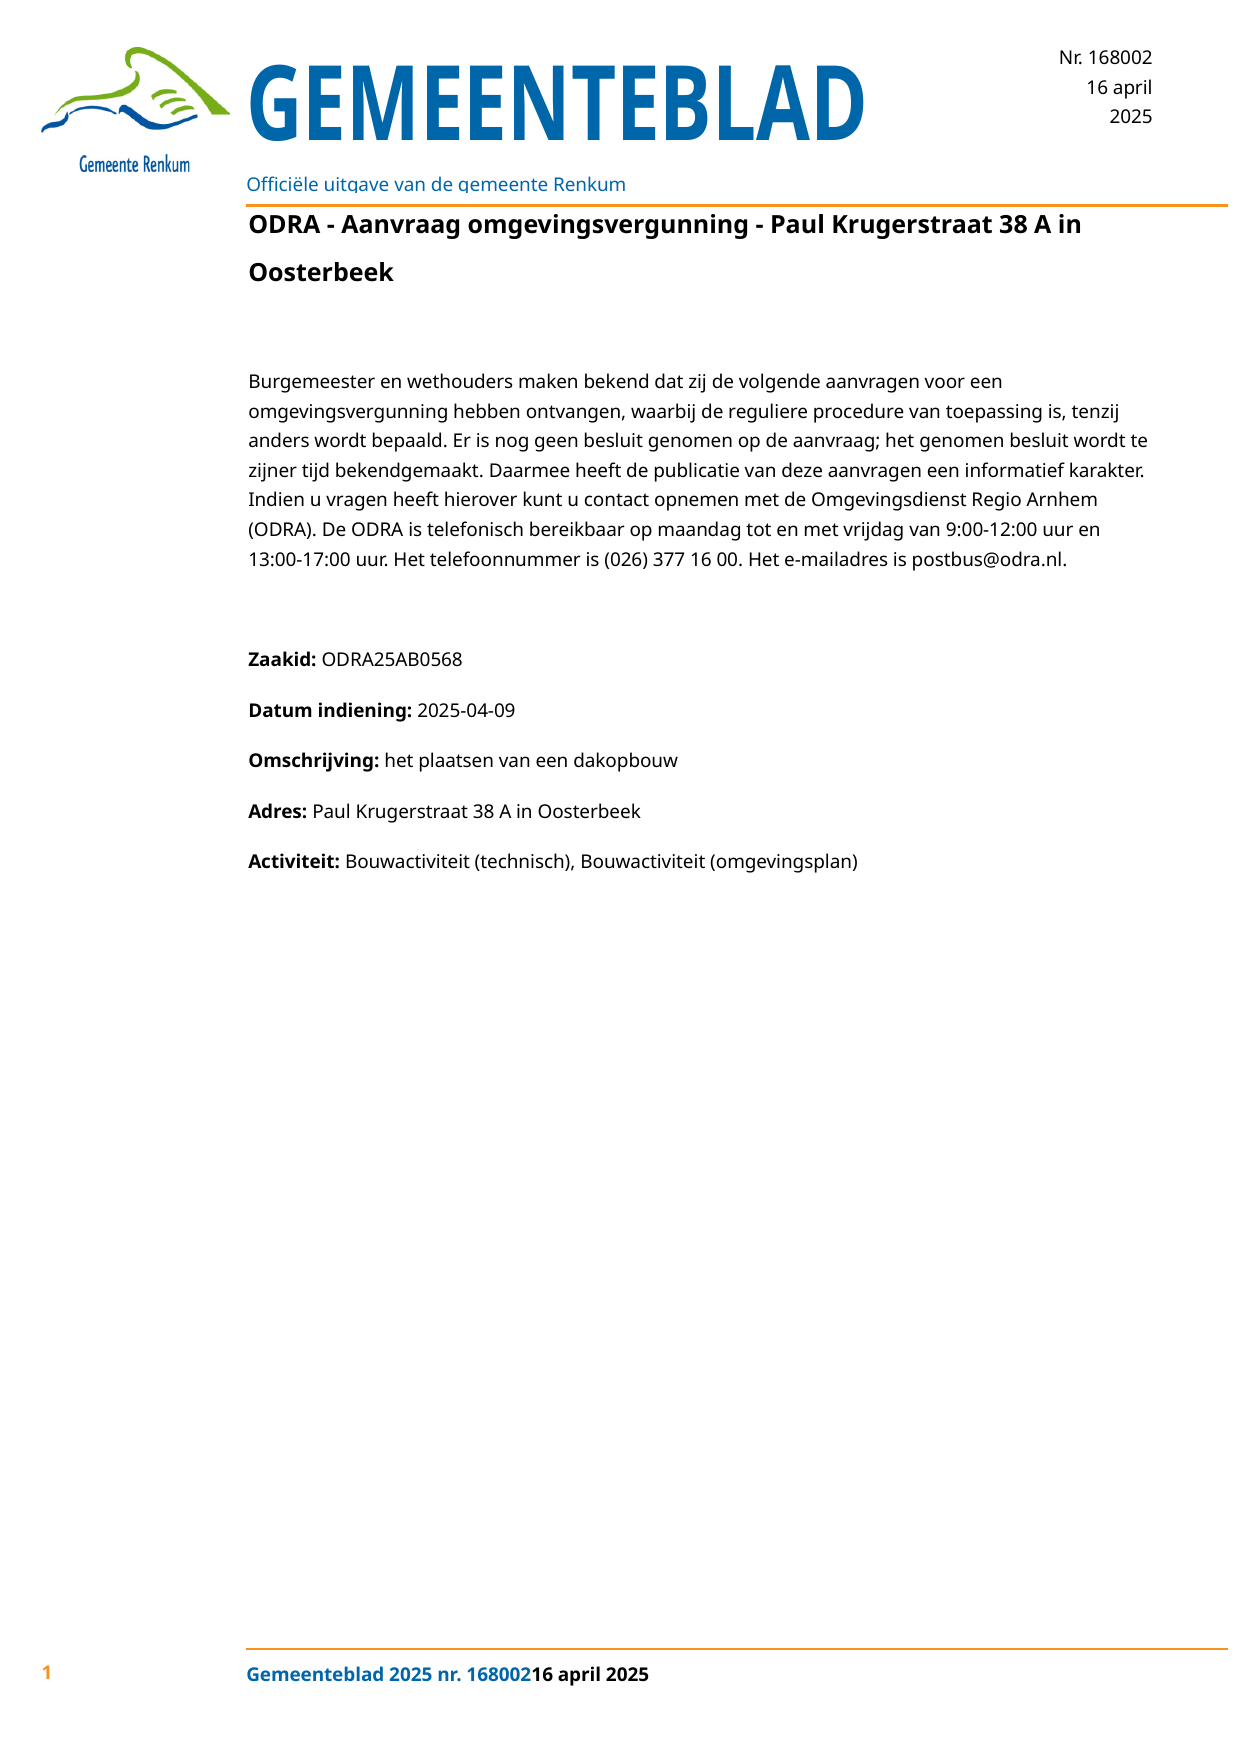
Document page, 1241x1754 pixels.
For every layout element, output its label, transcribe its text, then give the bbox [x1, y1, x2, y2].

text ODRA - Aanvraag omgevingsvergunning - Paul Krugerstraat 38 A in Oosterbeek [248, 207, 1152, 288]
text Zaakid: ODRA25AB0568 [248, 647, 1152, 672]
text Datum indiening: 2025-04-09 [248, 697, 1152, 723]
text Adres: Paul Krugerstraat 38 A in Oosterbeek [248, 798, 1152, 824]
text Omschrijving: het plaatsen van een dakopbouw [248, 747, 1152, 773]
text Activiteit: Bouwactiviteit (technisch), Bouwactiviteit (omgevingsplan) [248, 848, 1152, 874]
picture [41, 47, 231, 172]
text Burgemeester en wethouders maken bekend dat zij de volgende aanvragen voor een omgevingsvergunning hebben ontvangen, waarbij de reguliere procedure van toepassing is, tenzij anders wordt bepaald. Er is nog geen besluit genomen op de aanvraag; het genomen besluit wordt te zijner tijd bekendgemaakt. Daarmee heeft de publicatie van deze aanvragen een informatief karakter. Indien u vragen heeft hierover kunt u contact opnemen met de Omgevingsdienst Regio Arnhem (ODRA). De ODRA is telefonisch bereikbaar op maandag tot en met vrijdag van 9:00-12:00 uur en 13:00-17:00 uur. Het telefoonnummer is (026) 377 16 00. Het e-mailadres is postbus@odra.nl. [248, 368, 1152, 572]
